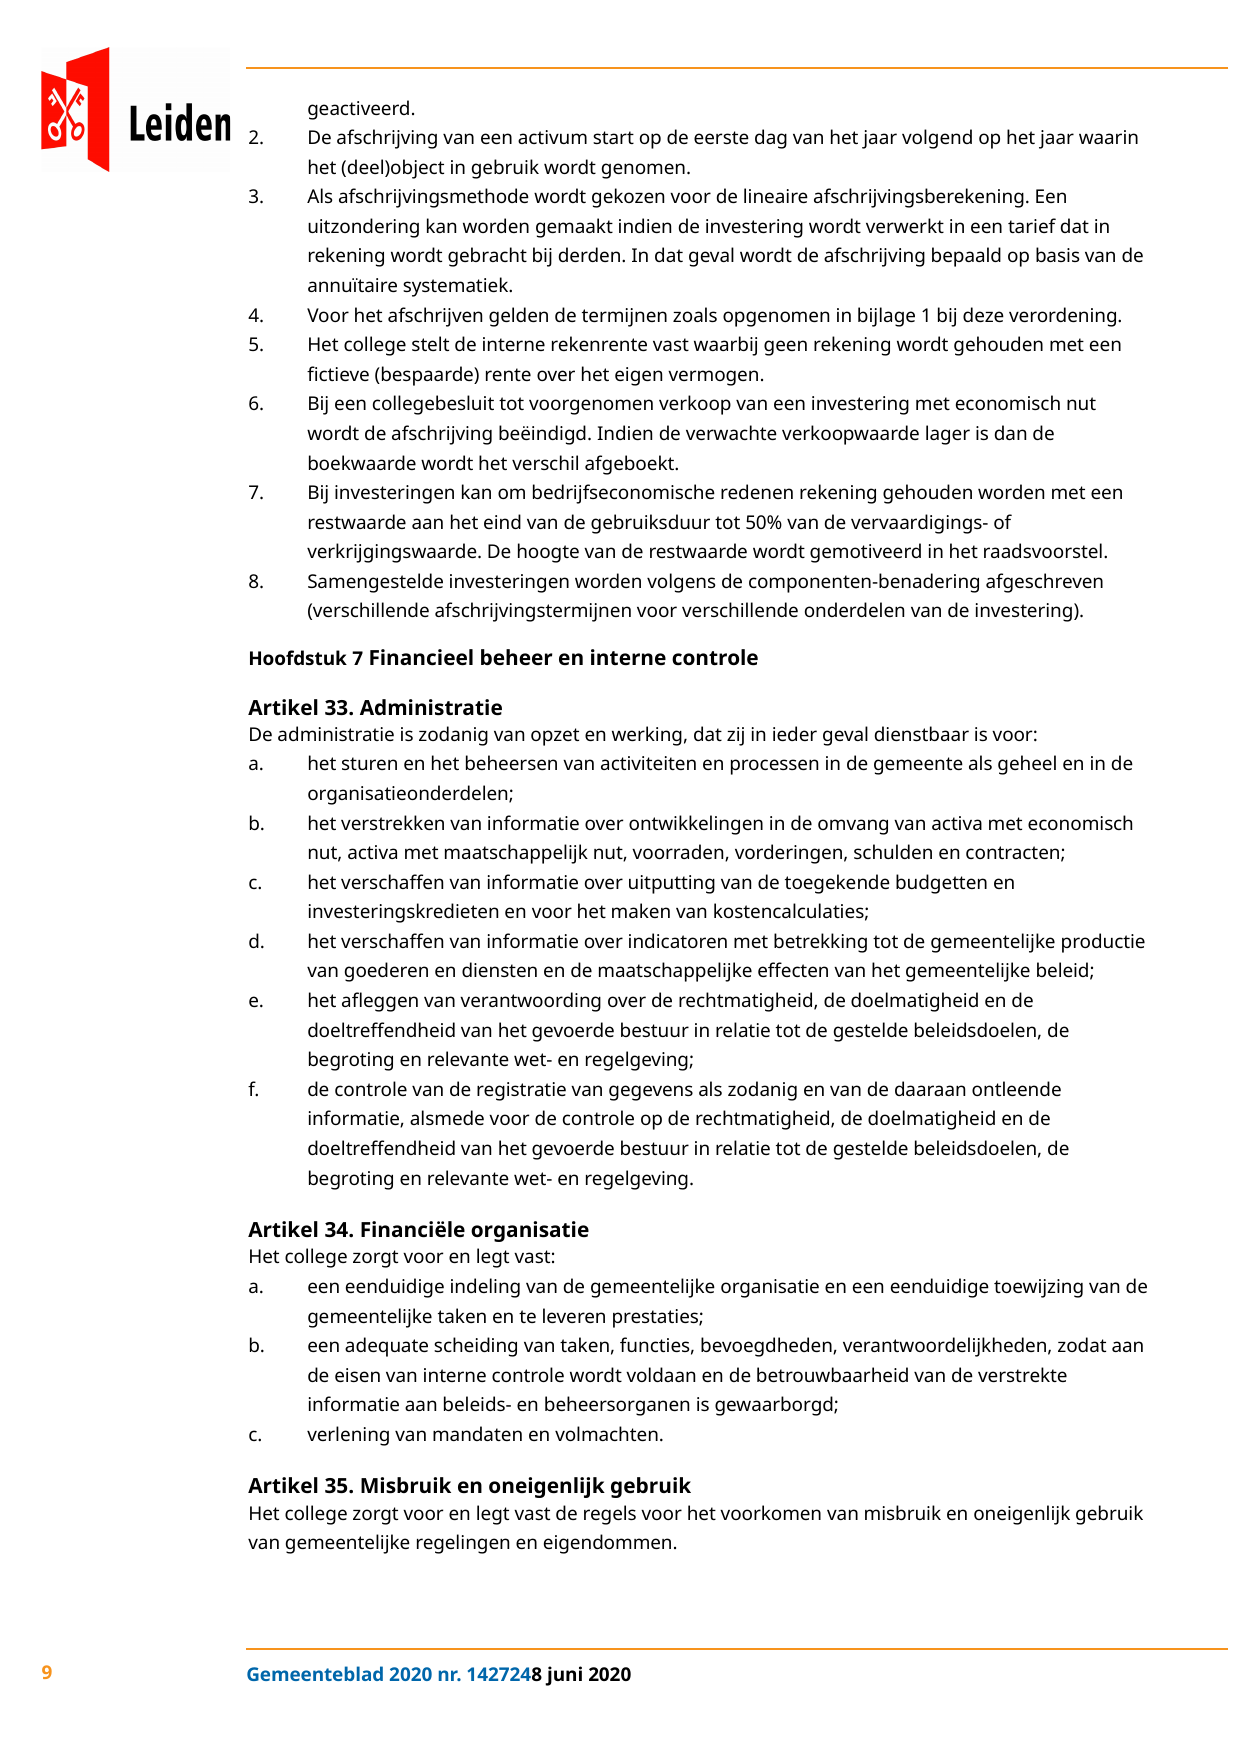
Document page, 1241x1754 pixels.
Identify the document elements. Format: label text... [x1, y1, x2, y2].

list de controle van de registratie van gegevens als zodanig en van de daaraan ontleende informatie, alsmede voor de controle op de rechtmatigheid, de doelmatigheid en de doeltreffendheid van het gevoerde bestuur in relatie tot de gestelde beleidsdoelen, de begroting en relevante wet- en regelgeving. [248, 1076, 1152, 1191]
list Als afschrijvingsmethode wordt gekozen voor de lineaire afschrijvingsberekening. Een uitzondering kan worden gemaakt indien de investering wordt verwerkt in een tarief dat in rekening wordt gebracht bij derden. In dat geval wordt de afschrijving bepaald op basis van de annuïtaire systematiek. [248, 183, 1152, 298]
list het afleggen van verantwoording over de rechtmatigheid, de doelmatigheid en de doeltreffendheid van het gevoerde bestuur in relatie tot de gestelde beleidsdoelen, de begroting en relevante wet- en regelgeving; [248, 987, 1152, 1072]
text Artikel 35. Misbruik en oneigenlijk gebruik [248, 1472, 1152, 1500]
list Samengestelde investeringen worden volgens de componenten-benadering afgeschreven (verschillende afschrijvingstermijnen voor verschillende onderdelen van de investering). [248, 568, 1152, 623]
list het verschaffen van informatie over indicatoren met betrekking tot de gemeentelijke productie van goederen en diensten en de maatschappelijke effecten van het gemeentelijke beleid; [248, 928, 1152, 983]
list het verschaffen van informatie over uitputting van de toegekende budgetten en investeringskredieten en voor het maken van kostencalculaties; [248, 869, 1152, 924]
text Hoofdstuk 7 Financieel beheer en interne controle [248, 643, 1152, 672]
list Bij investeringen kan om bedrijfseconomische redenen rekening gehouden worden met een restwaarde aan het eind van de gebruiksduur tot 50% van de vervaardigings- of verkrijgingswaarde. De hoogte van de restwaarde wordt gemotiveerd in het raadsvoorstel. [248, 479, 1152, 564]
text Artikel 34. Financiële organisatie [248, 1215, 1152, 1244]
list het verstrekken van informatie over ontwikkelingen in de omvang van activa met economisch nut, activa met maatschappelijk nut, voorraden, vorderingen, schulden en contracten; [248, 810, 1152, 865]
list het sturen en het beheersen van activiteiten en processen in de gemeente als geheel en in de organisatieonderdelen; [248, 751, 1152, 806]
text Het college zorgt voor en legt vast de regels voor het voorkomen van misbruik en oneigenlijk gebruik van gemeentelijke regelingen en eigendommen. [248, 1500, 1152, 1555]
text Het college zorgt voor en legt vast: [248, 1244, 1152, 1269]
list een eenduidige indeling van de gemeentelijke organisatie en een eenduidige toewijzing van de gemeentelijke taken en te leveren prestaties; [248, 1273, 1152, 1328]
list een adequate scheiding van taken, functies, bevoegdheden, verantwoordelijkheden, zodat aan de eisen van interne controle wordt voldaan en de betrouwbaarheid van de verstrekte informatie aan beleids- en beheersorganen is gewaarborgd; [248, 1332, 1152, 1417]
list geactiveerd. [248, 95, 1152, 121]
text Artikel 33. Administratie [248, 693, 1152, 721]
list De afschrijving van een activum start op de eerste dag van het jaar volgend op het jaar waarin het (deel)object in gebruik wordt genomen. [248, 124, 1152, 180]
picture [41, 47, 231, 172]
list verlening van mandaten en volmachten. [248, 1421, 1152, 1447]
list Het college stelt de interne rekenrente vast waarbij geen rekening wordt gehouden met een fictieve (bespaarde) rente over het eigen vermogen. [248, 331, 1152, 387]
text De administratie is zodanig van opzet en werking, dat zij in ieder geval dienstbaar is voor: [248, 721, 1152, 747]
list Voor het afschrijven gelden de termijnen zoals opgenomen in bijlage 1 bij deze verordening. [248, 302, 1152, 328]
list Bij een collegebesluit tot voorgenomen verkoop van een investering met economisch nut wordt de afschrijving beëindigd. Indien de verwachte verkoopwaarde lager is dan de boekwaarde wordt het verschil afgeboekt. [248, 391, 1152, 476]
